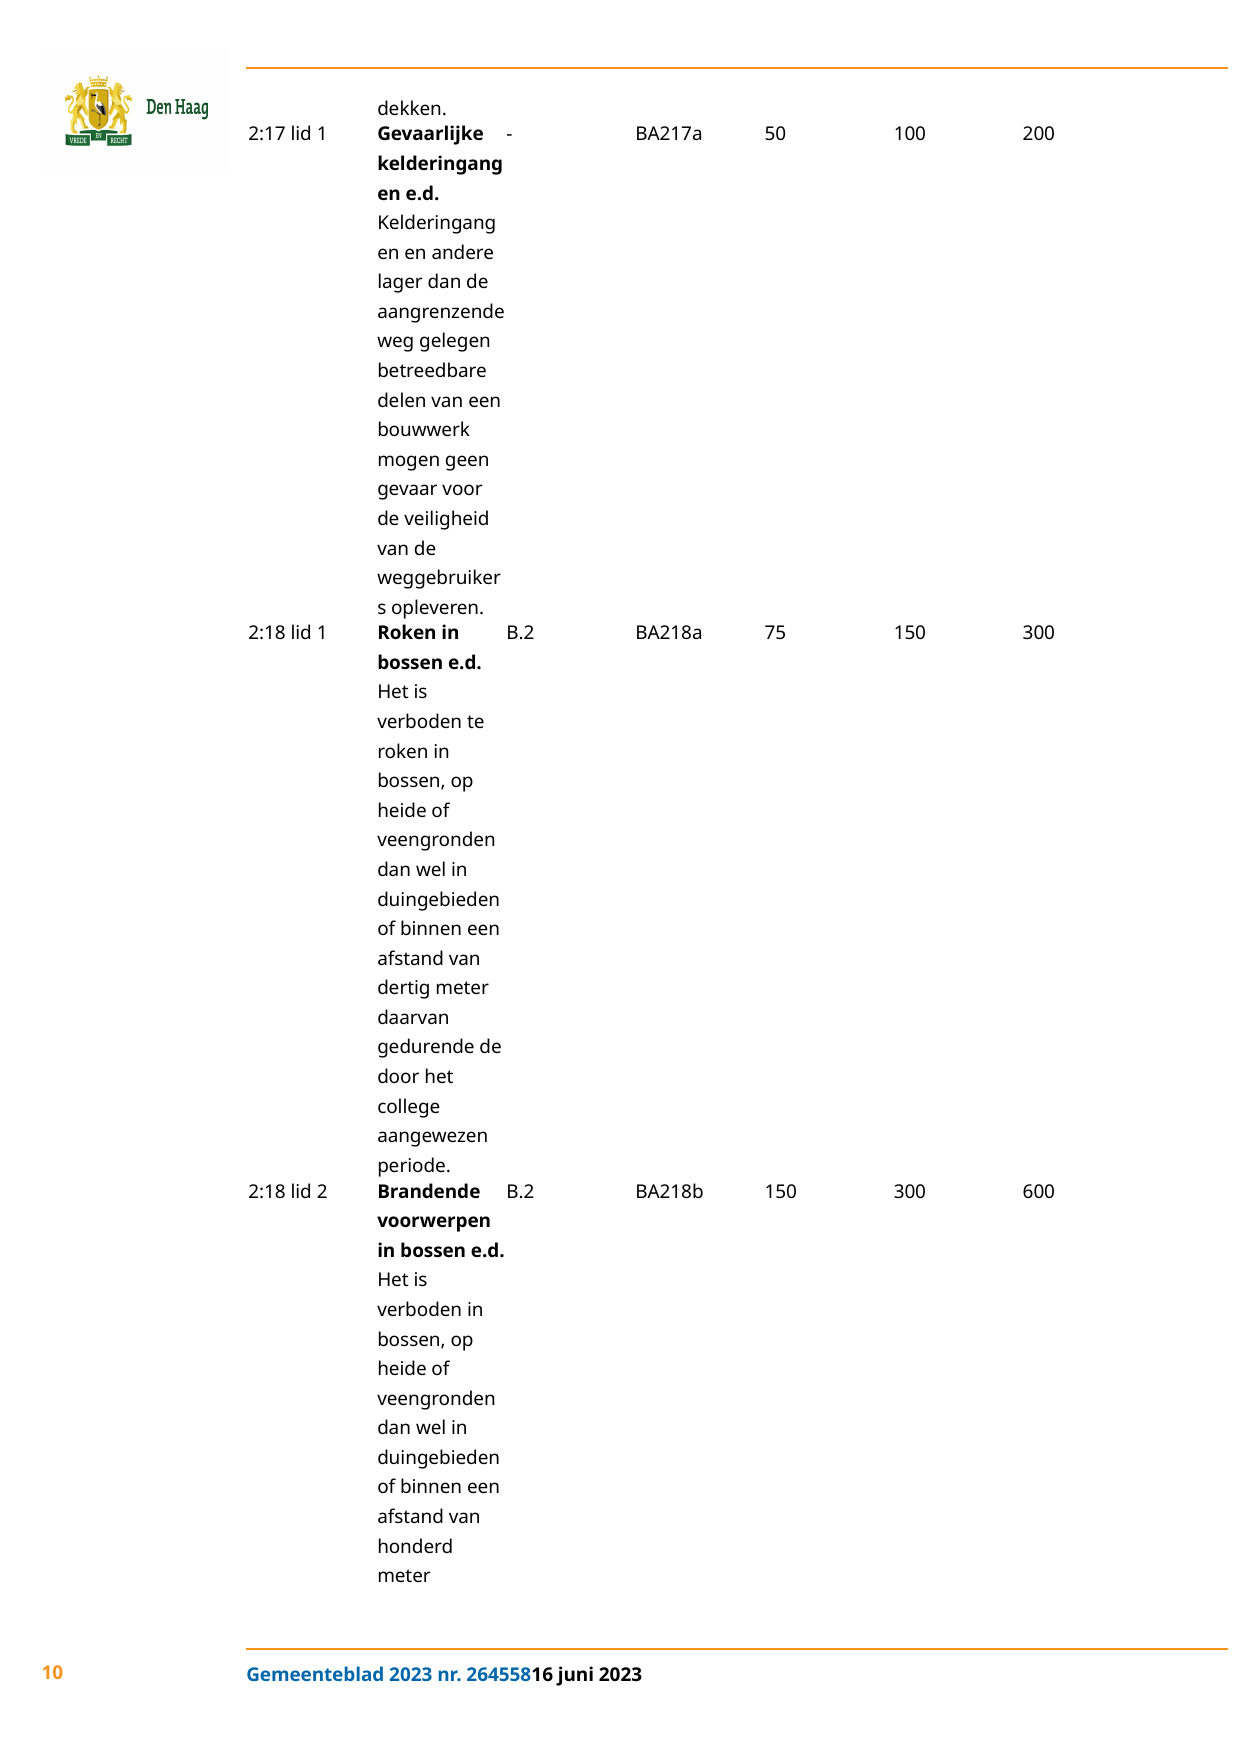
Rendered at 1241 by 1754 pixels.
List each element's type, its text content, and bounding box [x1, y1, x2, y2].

table_cell 300 [1023, 620, 1152, 1178]
table_cell Roken in bossen e.d. Het is verboden te roken in bossen, op heide of veengronden dan wel in duingebieden of binnen een afstand van dertig meter daarvan gedurende de door het college aangewezen periode. [377, 620, 506, 1178]
table_cell B.2 [506, 1178, 635, 1588]
table_cell BA218b [635, 1178, 764, 1588]
table_cell 600 [1023, 1178, 1152, 1588]
table_cell - [506, 95, 635, 121]
table_cell [248, 95, 377, 121]
table_cell 75 [764, 620, 893, 1178]
table_cell 100 [894, 121, 1022, 619]
table_cell [635, 95, 764, 121]
picture [41, 47, 231, 172]
table_cell [894, 95, 1022, 121]
table_cell BA218a [635, 620, 764, 1178]
table_cell 50 [764, 121, 893, 619]
table_cell [1023, 95, 1152, 121]
table_cell 300 [894, 1178, 1022, 1588]
table_cell 2:17 lid 1 [248, 121, 377, 619]
table_cell [764, 95, 893, 121]
table_cell - [506, 121, 635, 619]
table_cell dekken. [377, 95, 506, 121]
table_cell 150 [764, 1178, 893, 1588]
table_cell 2:18 lid 2 [248, 1178, 377, 1588]
table_cell B.2 [506, 620, 635, 1178]
table_cell BA217a [635, 121, 764, 619]
table_cell Gevaarlijke kelderingangen e.d. Kelderingangen en andere lager dan de aangrenzende weg gelegen betreedbare delen van een bouwwerk mogen geen gevaar voor de veiligheid van de weggebruikers opleveren. [377, 121, 506, 619]
table_cell 2:18 lid 1 [248, 620, 377, 1178]
table_cell 150 [894, 620, 1022, 1178]
table_cell Brandende voorwerpen in bossen e.d. Het is verboden in bossen, op heide of veengronden dan wel in duingebieden of binnen een afstand van honderd meter [377, 1178, 506, 1588]
table_cell 200 [1023, 121, 1152, 619]
